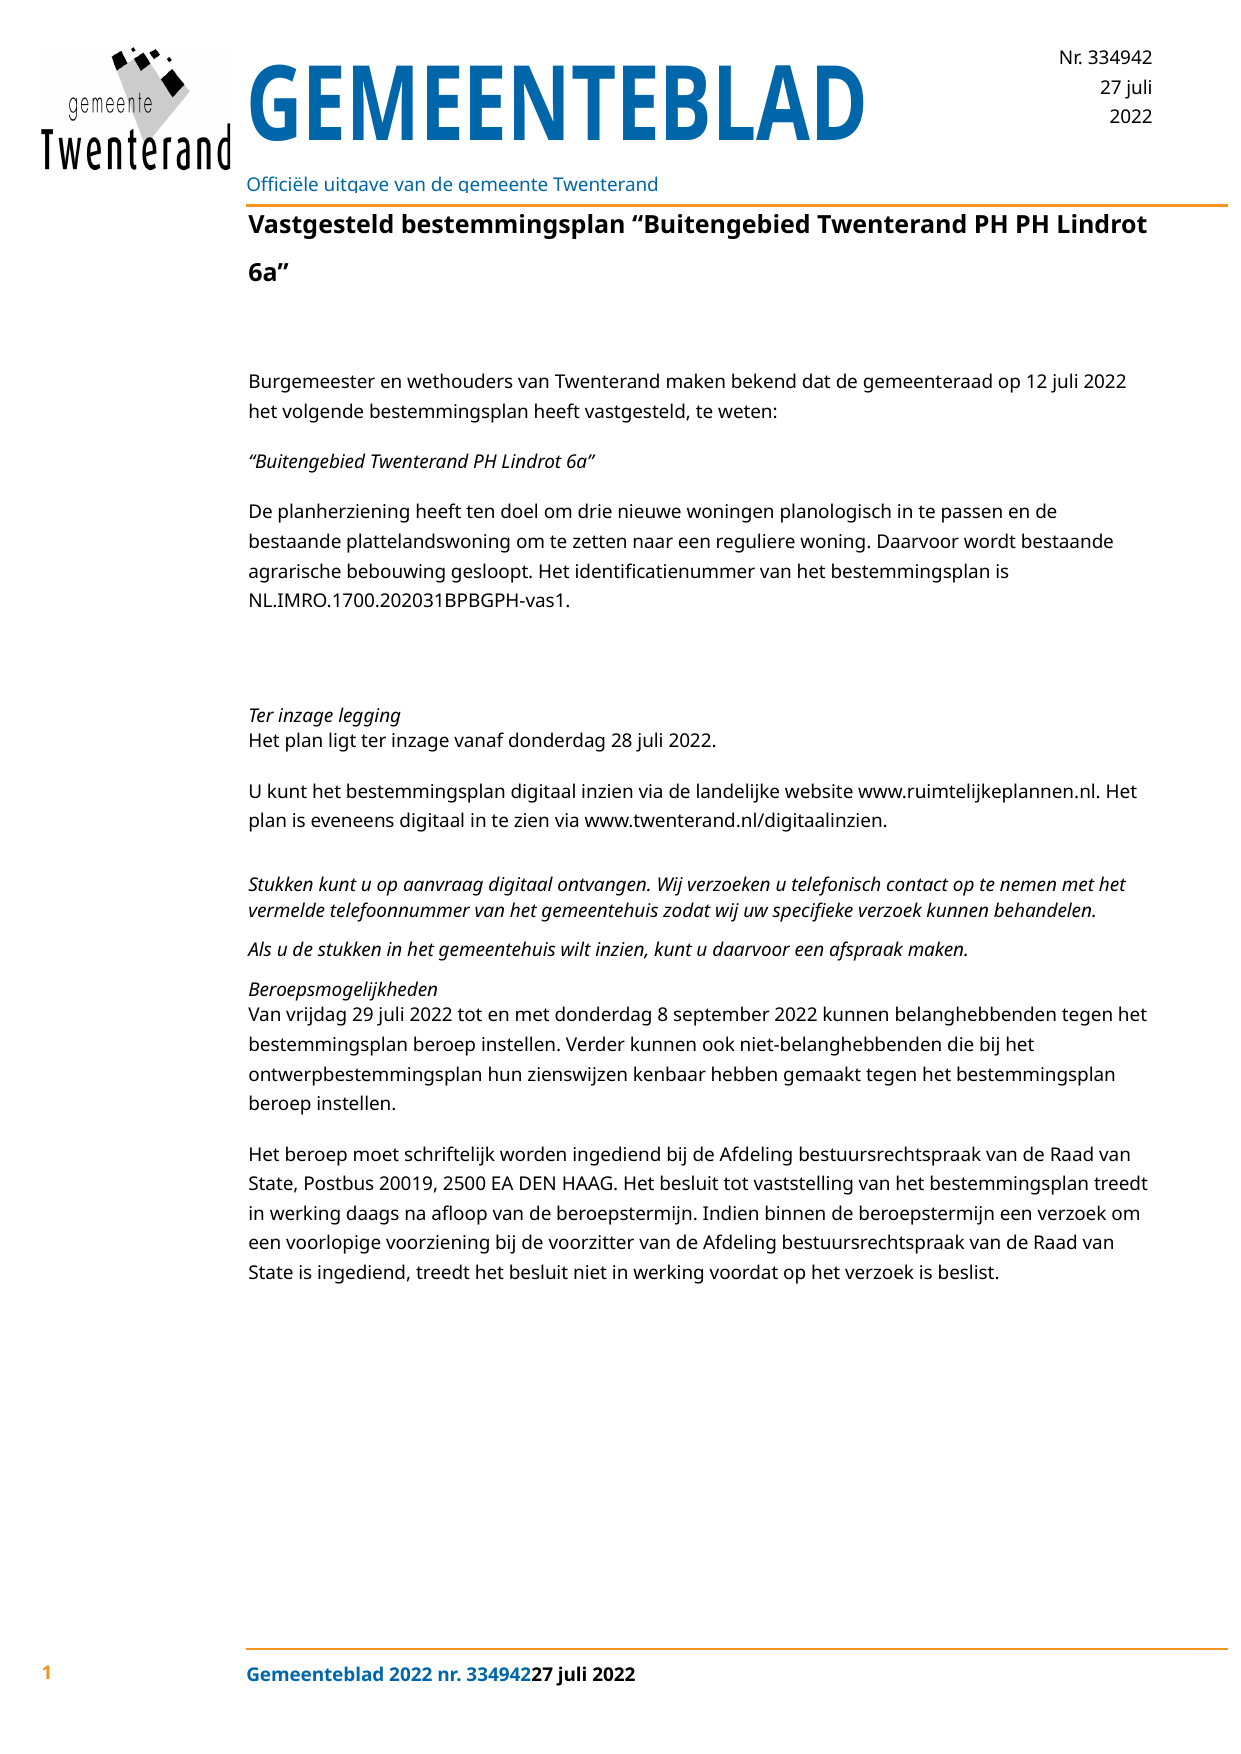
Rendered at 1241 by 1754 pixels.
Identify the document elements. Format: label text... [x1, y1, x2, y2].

text Als u de stukken in het gemeentehuis wilt inzien, kunt u daarvoor een afspraak maken. [248, 937, 1152, 962]
text De planherziening heeft ten doel om drie nieuwe woningen planologisch in te passen en de bestaande plattelandswoning om te zetten naar een reguliere woning. Daarvoor wordt bestaande agrarische bebouwing gesloopt. Het identificatienummer van het bestemmingsplan is NL.IMRO.1700.202031BPBGPH-vas1. [248, 499, 1152, 613]
text Van vrijdag 29 juli 2022 tot en met donderdag 8 september 2022 kunnen belanghebbenden tegen het bestemmingsplan beroep instellen. Verder kunnen ook niet-belanghebbenden die bij het ontwerpbestemmingsplan hun zienswijzen kenbaar hebben gemaakt tegen het bestemmingsplan beroep instellen. [248, 1002, 1152, 1116]
picture [41, 47, 231, 172]
text U kunt het bestemmingsplan digitaal inzien via de landelijke website www.ruimtelijkeplannen.nl. Het plan is eveneens digitaal in te zien via www.twenterand.nl/digitaalinzien. [248, 778, 1152, 833]
text Het beroep moet schriftelijk worden ingediend bij de Afdeling bestuursrechtspraak van de Raad van State, Postbus 20019, 2500 EA DEN HAAG. Het besluit tot vaststelling van het bestemmingsplan treedt in werking daags na afloop van de beroepstermijn. Indien binnen de beroepstermijn een verzoek om een voorlopige voorziening bij de voorzitter van de Afdeling bestuursrechtspraak van de Raad van State is ingediend, treedt het besluit niet in werking voordat op het verzoek is beslist. [248, 1141, 1152, 1285]
text Stukken kunt u op aanvraag digitaal ontvangen. Wij verzoeken u telefonisch contact op te nemen met het vermelde telefoonnummer van het gemeentehuis zodat wij uw specifieke verzoek kunnen behandelen. [248, 872, 1152, 923]
text Beroepsmogelijkheden [248, 976, 1152, 1002]
text Vastgesteld bestemmingsplan “Buitengebied Twenterand PH PH Lindrot 6a” [248, 207, 1152, 288]
text Burgemeester en wethouders van Twenterand maken bekend dat de gemeenteraad op 12 juli 2022 het volgende bestemmingsplan heeft vastgesteld, te weten: [248, 368, 1152, 424]
text Het plan ligt ter inzage vanaf donderdag 28 juli 2022. [248, 728, 1152, 753]
text “Buitengebied Twenterand PH Lindrot 6a” [248, 448, 1152, 474]
text Ter inzage legging [248, 702, 1152, 728]
